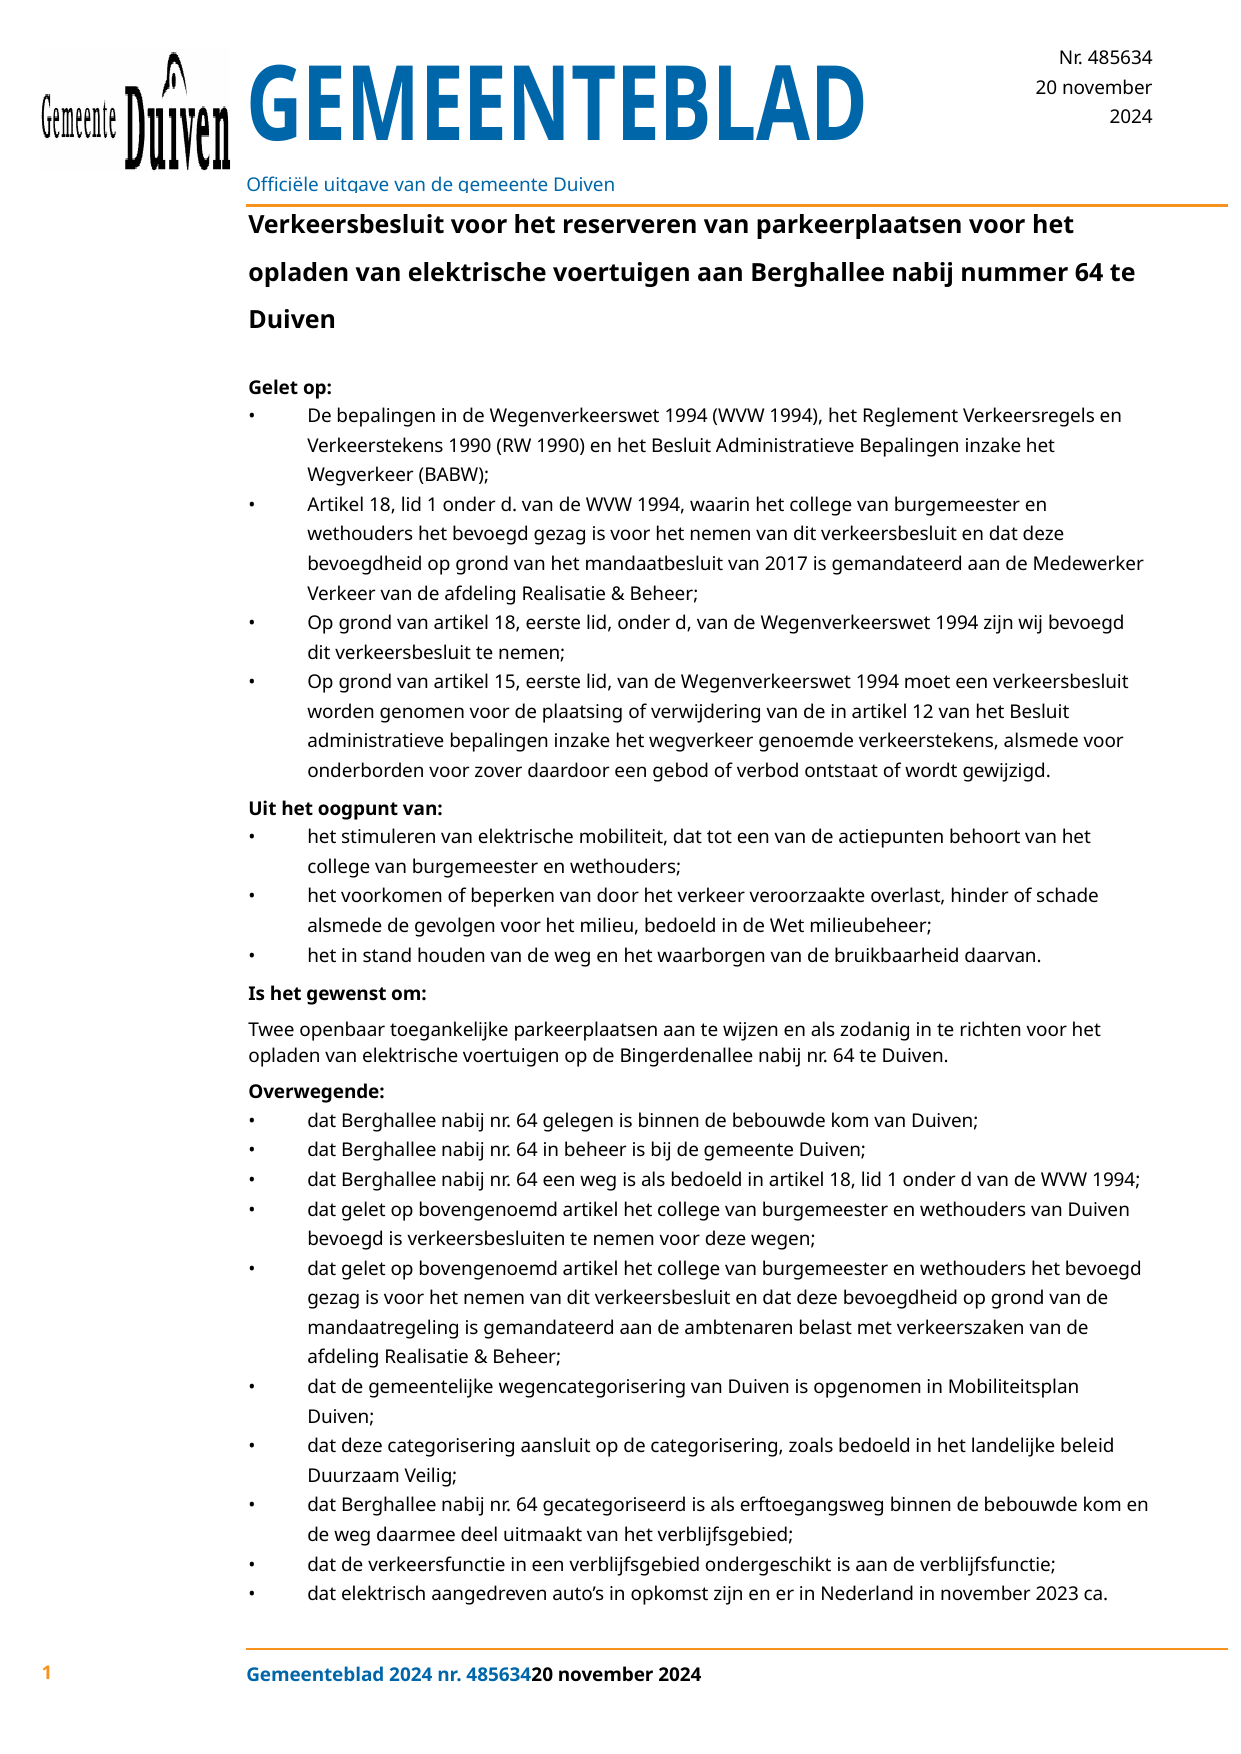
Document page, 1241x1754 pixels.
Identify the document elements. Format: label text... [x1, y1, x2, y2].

list het voorkomen of beperken van door het verkeer veroorzaakte overlast, hinder of schade alsmede de gevolgen voor het milieu, bedoeld in de Wet milieubeheer; [248, 883, 1152, 938]
text Twee openbaar toegankelijke parkeerplaatsen aan te wijzen en als zodanig in te richten voor het opladen van elektrische voertuigen op de Bingerdenallee nabij nr. 64 te Duiven. [248, 1016, 1152, 1068]
list het stimuleren van elektrische mobiliteit, dat tot een van de actiepunten behoort van het college van burgemeester en wethouders; [248, 823, 1152, 879]
list dat deze categorisering aansluit op de categorisering, zoals bedoeld in het landelijke beleid Duurzaam Veilig; [248, 1432, 1152, 1488]
text Overwegende: [248, 1079, 1152, 1104]
list dat Berghallee nabij nr. 64 in beheer is bij de gemeente Duiven; [248, 1137, 1152, 1162]
list De bepalingen in de Wegenverkeerswet 1994 (WVW 1994), het Reglement Verkeersregels en Verkeerstekens 1990 (RW 1990) en het Besluit Administratieve Bepalingen inzake het Wegverkeer (BABW); [248, 402, 1152, 487]
list dat gelet op bovengenoemd artikel het college van burgemeester en wethouders het bevoegd gezag is voor het nemen van dit verkeersbesluit en dat deze bevoegdheid op grond van de mandaatregeling is gemandateerd aan de ambtenaren belast met verkeerszaken van de afdeling Realisatie & Beheer; [248, 1255, 1152, 1369]
list dat elektrisch aangedreven auto’s in opkomst zijn en er in Nederland in november 2023 ca. [248, 1580, 1152, 1606]
text Is het gewenst om: [248, 980, 1152, 1005]
list dat Berghallee nabij nr. 64 gecategoriseerd is als erftoegangsweg binnen de bebouwde kom en de weg daarmee deel uitmaakt van het verblijfsgebied; [248, 1492, 1152, 1547]
list Op grond van artikel 18, eerste lid, onder d, van de Wegenverkeerswet 1994 zijn wij bevoegd dit verkeersbesluit te nemen; [248, 609, 1152, 664]
picture [41, 47, 231, 172]
list dat Berghallee nabij nr. 64 een weg is als bedoeld in artikel 18, lid 1 onder d van de WVW 1994; [248, 1166, 1152, 1192]
text Uit het oogpunt van: [248, 795, 1152, 821]
text Gelet op: [248, 374, 1152, 399]
list Op grond van artikel 15, eerste lid, van de Wegenverkeerswet 1994 moet een verkeersbesluit worden genomen voor de plaatsing of verwijdering van de in artikel 12 van het Besluit administratieve bepalingen inzake het wegverkeer genoemde verkeerstekens, alsmede voor onderborden voor zover daardoor een gebod of verbod ontstaat of wordt gewijzigd. [248, 668, 1152, 783]
list dat de verkeersfunctie in een verblijfsgebied ondergeschikt is aan de verblijfsfunctie; [248, 1551, 1152, 1577]
list het in stand houden van de weg en het waarborgen van de bruikbaarheid daarvan. [248, 942, 1152, 967]
list dat de gemeentelijke wegencategorisering van Duiven is opgenomen in Mobiliteitsplan Duiven; [248, 1373, 1152, 1429]
list Artikel 18, lid 1 onder d. van de WVW 1994, waarin het college van burgemeester en wethouders het bevoegd gezag is voor het nemen van dit verkeersbesluit en dat deze bevoegdheid op grond van het mandaatbesluit van 2017 is gemandateerd aan de Medewerker Verkeer van de afdeling Realisatie & Beheer; [248, 491, 1152, 605]
text Verkeersbesluit voor het reserveren van parkeerplaatsen voor het opladen van elektrische voertuigen aan Berghallee nabij nummer 64 te Duiven [248, 207, 1152, 336]
list dat Berghallee nabij nr. 64 gelegen is binnen de bebouwde kom van Duiven; [248, 1107, 1152, 1133]
list dat gelet op bovengenoemd artikel het college van burgemeester en wethouders van Duiven bevoegd is verkeersbesluiten te nemen voor deze wegen; [248, 1196, 1152, 1251]
